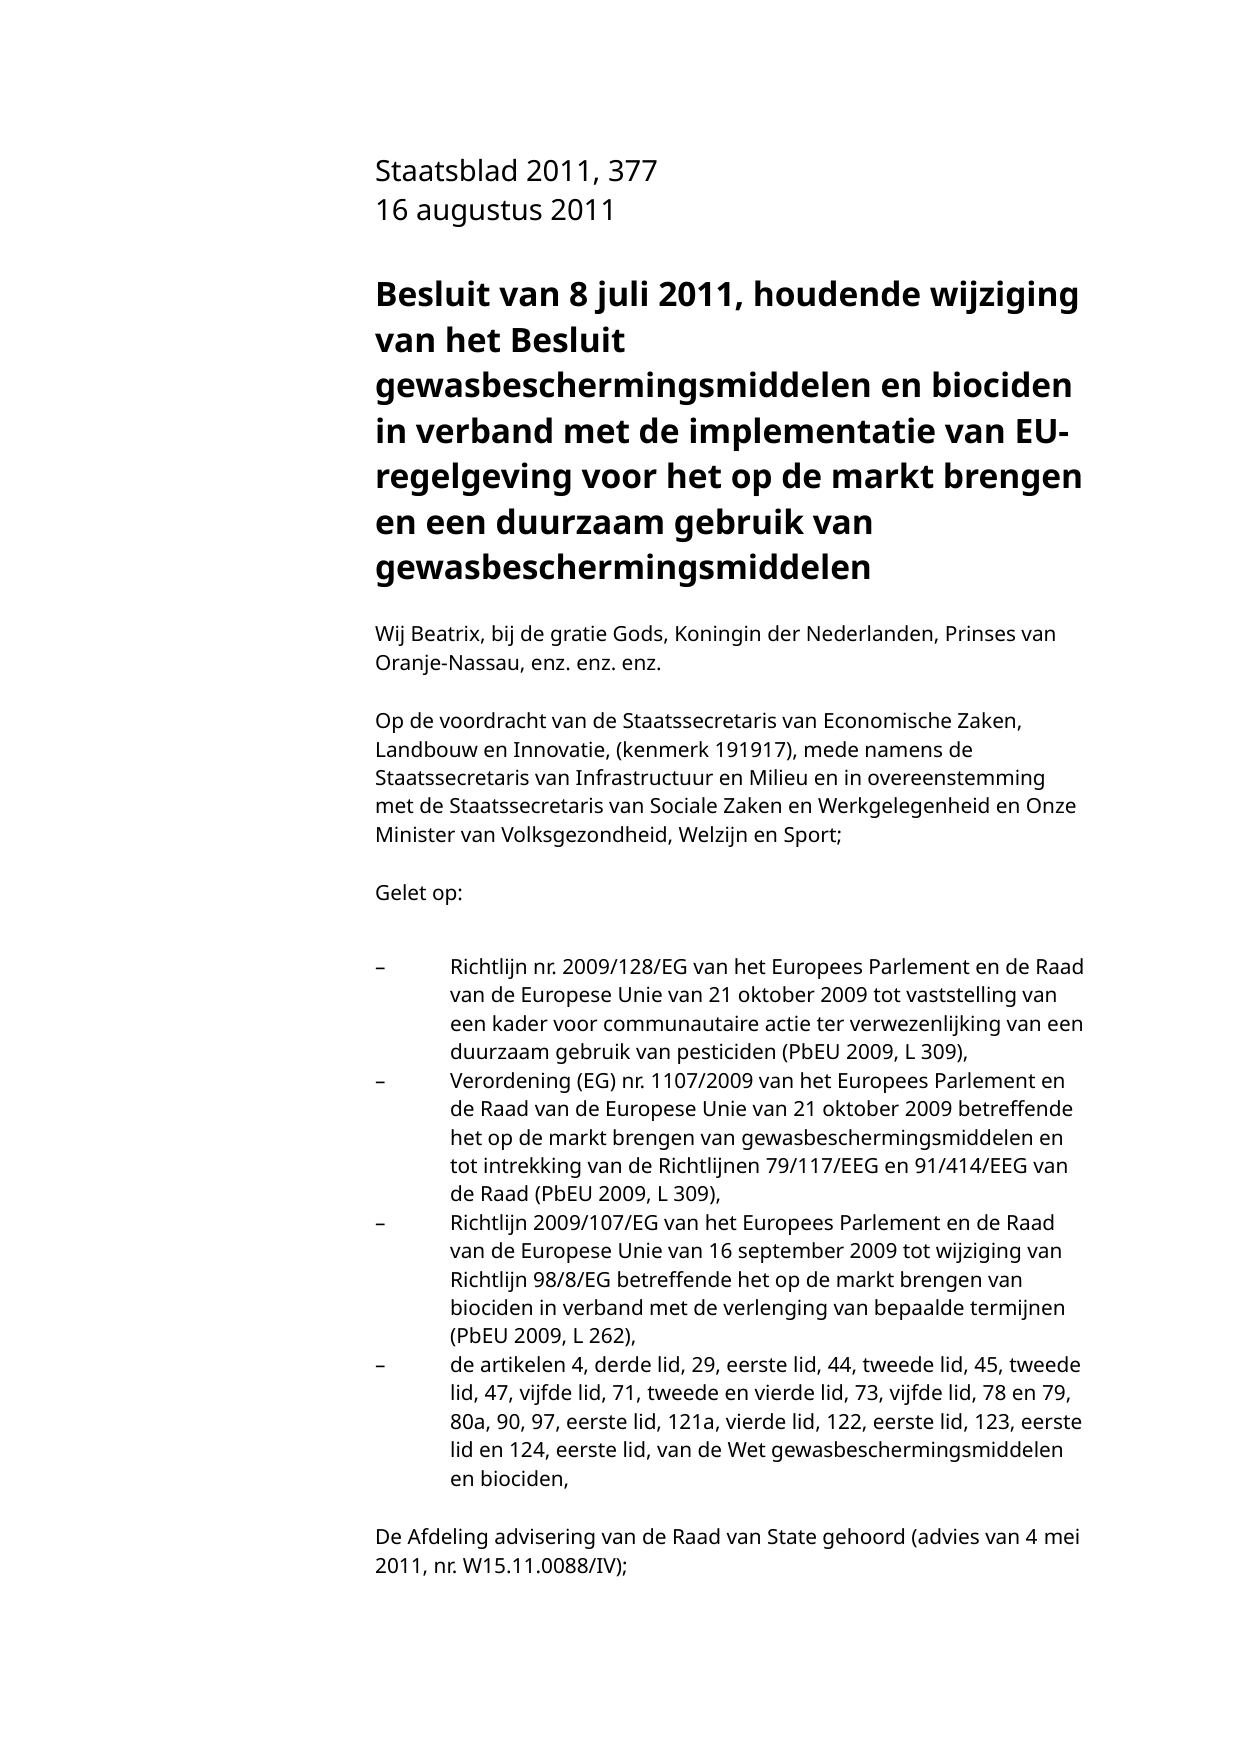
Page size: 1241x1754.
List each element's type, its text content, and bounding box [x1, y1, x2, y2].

text Gelet op: [375, 878, 1090, 907]
list de artikelen 4, derde lid, 29, eerste lid, 44, tweede lid, 45, tweede lid, 47, vijfde lid, 71, tweede en vierde lid, 73, vijfde lid, 78 en 79, 80a, 90, 97, eerste lid, 121a, vierde lid, 122, eerste lid, 123, eerste lid en 124, eerste lid, van de Wet gewasbeschermingsmiddelen en biociden, [375, 1350, 1090, 1492]
text 16 augustus 2011 [375, 190, 1090, 229]
list Richtlijn nr. 2009/128/EG van het Europees Parlement en de Raad van de Europese Unie van 21 oktober 2009 tot vaststelling van een kader voor communautaire actie ter verwezenlijking van een duurzaam gebruik van pesticiden (PbEU 2009, L 309), [375, 952, 1090, 1066]
text Staatsblad 2011, 377 [375, 150, 1090, 190]
text De Afdeling advisering van de Raad van State gehoord (advies van 4 mei 2011, nr. W15.11.0088/IV); [375, 1522, 1090, 1579]
list Verordening (EG) nr. 1107/2009 van het Europees Parlement en de Raad van de Europese Unie van 21 oktober 2009 betreffende het op de markt brengen van gewasbeschermingsmiddelen en tot intrekking van de Richtlijnen 79/117/EEG en 91/414/EEG van de Raad (PbEU 2009, L 309), [375, 1066, 1090, 1208]
subtitle Besluit van 8 juli 2011, houdende wijziging van het Besluit gewasbeschermingsmiddelen en biociden in verband met de implementatie van EU-regelgeving voor het op de markt brengen en een duurzaam gebruik van gewasbeschermingsmiddelen [375, 271, 1090, 589]
text Wij Beatrix, bij de gratie Gods, Koningin der Nederlanden, Prinses van Oranje-Nassau, enz. enz. enz. [375, 619, 1090, 676]
list Richtlijn 2009/107/EG van het Europees Parlement en de Raad van de Europese Unie van 16 september 2009 tot wijziging van Richtlijn 98/8/EG betreffende het op de markt brengen van biociden in verband met de verlenging van bepaalde termijnen (PbEU 2009, L 262), [375, 1208, 1090, 1350]
text Op de voordracht van de Staatssecretaris van Economische Zaken, Landbouw en Innovatie, (kenmerk 191917), mede namens de Staatssecretaris van Infrastructuur en Milieu en in overeenstemming met de Staatssecretaris van Sociale Zaken en Werkgelegenheid en Onze Minister van Volksgezondheid, Welzijn en Sport; [375, 706, 1090, 848]
